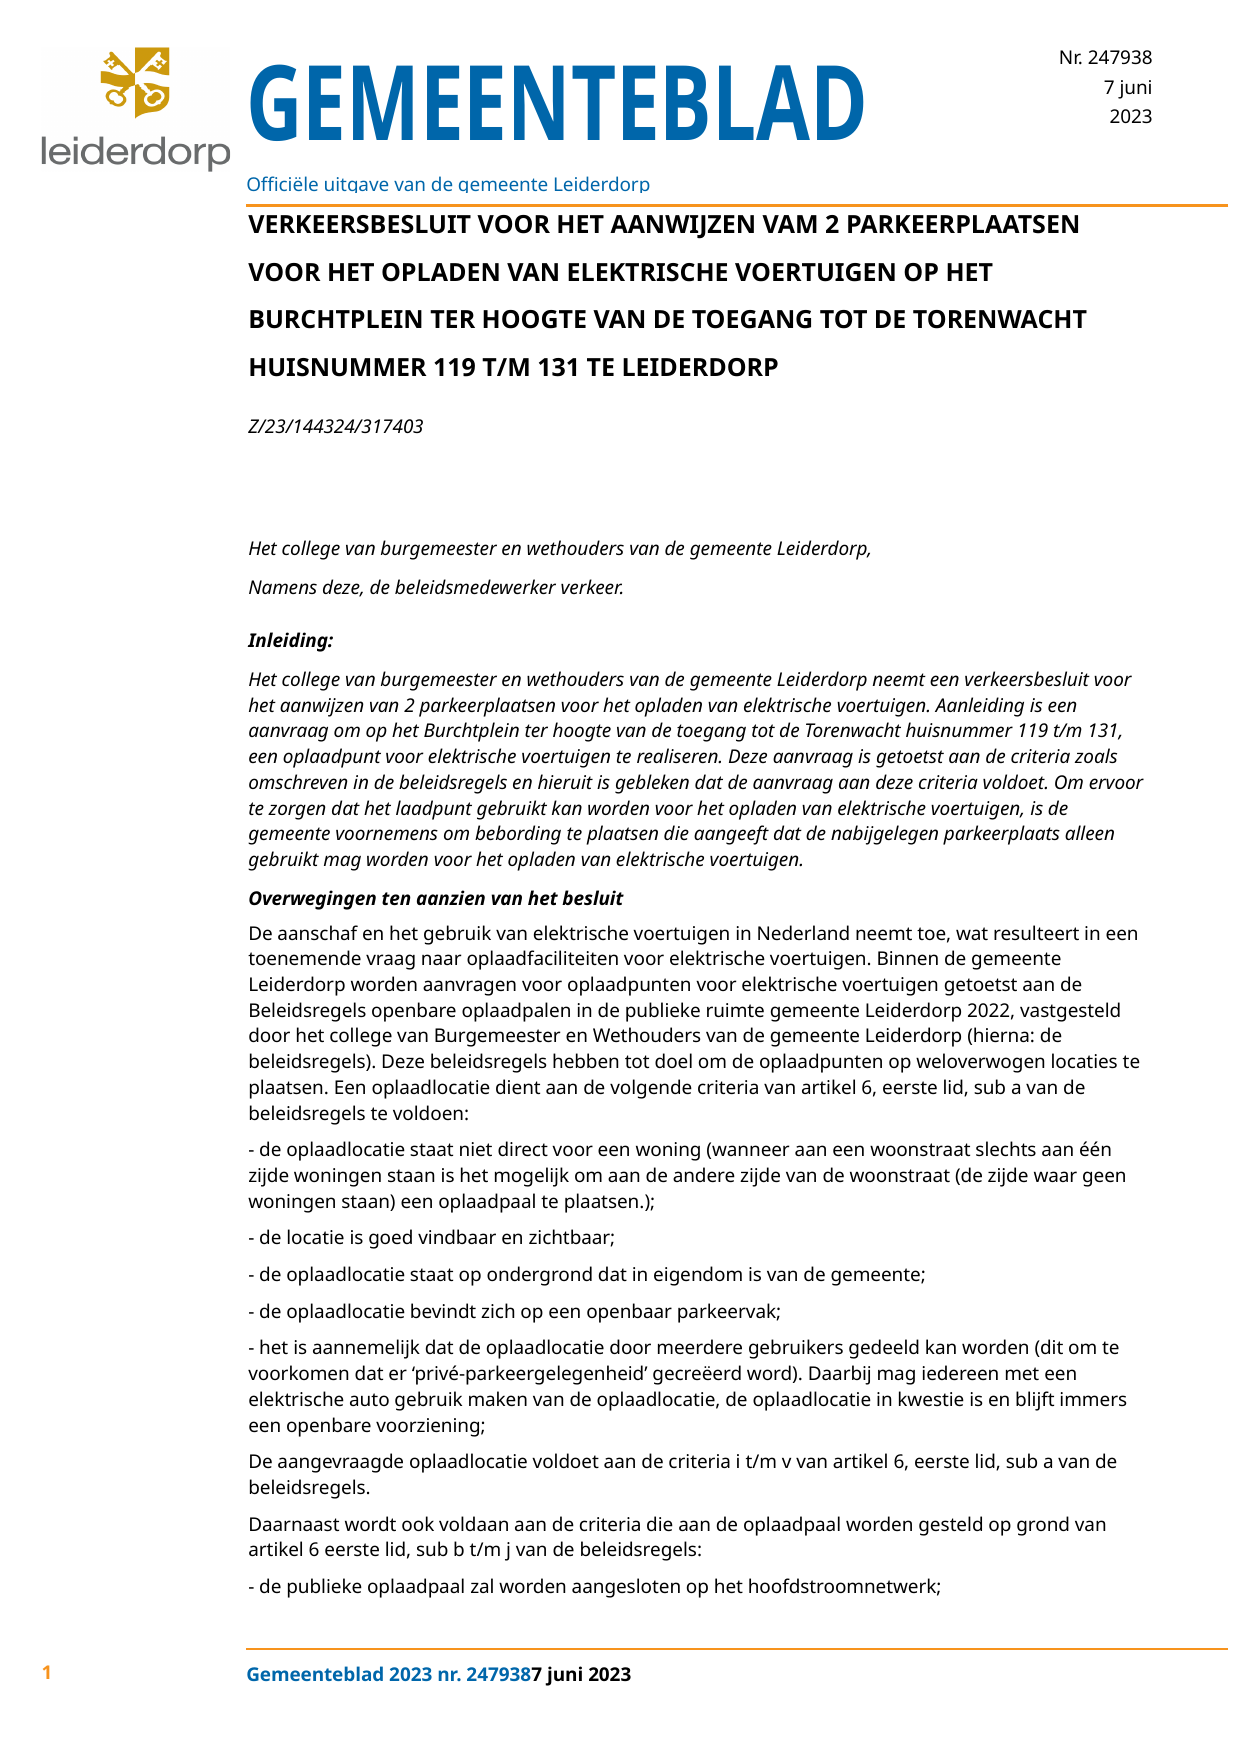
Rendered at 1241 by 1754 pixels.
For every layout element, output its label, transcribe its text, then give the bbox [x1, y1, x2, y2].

text - de publieke oplaadpaal zal worden aangesloten op het hoofdstroomnetwerk; [248, 1573, 1152, 1599]
text Het college van burgemeester en wethouders van de gemeente Leiderdorp, [248, 535, 1152, 561]
text Het college van burgemeester en wethouders van de gemeente Leiderdorp neemt een verkeersbesluit voor het aanwijzen van 2 parkeerplaatsen voor het opladen van elektrische voertuigen. Aanleiding is een aanvraag om op het Burchtplein ter hoogte van de toegang tot de Torenwacht huisnummer 119 t/m 131, een oplaadpunt voor elektrische voertuigen te realiseren. Deze aanvraag is getoetst aan de criteria zoals omschreven in de beleidsregels en hieruit is gebleken dat de aanvraag aan deze criteria voldoet. Om ervoor te zorgen dat het laadpunt gebruikt kan worden voor het opladen van elektrische voertuigen, is de gemeente voornemens om bebording te plaatsen die aangeeft dat de nabijgelegen parkeerplaats alleen gebruikt mag worden voor het opladen van elektrische voertuigen. [248, 666, 1152, 872]
text - de locatie is goed vindbaar en zichtbaar; [248, 1224, 1152, 1250]
text - de oplaadlocatie staat niet direct voor een woning (wanneer aan een woonstraat slechts aan één zijde woningen staan is het mogelijk om aan de andere zijde van de woonstraat (de zijde waar geen woningen staan) een oplaadpaal te plaatsen.); [248, 1136, 1152, 1214]
text Daarnaast wordt ook voldaan aan de criteria die aan de oplaadpaal worden gesteld op grond van artikel 6 eerste lid, sub b t/m j van de beleidsregels: [248, 1511, 1152, 1562]
text VERKEERSBESLUIT VOOR HET AANWIJZEN VAM 2 PARKEERPLAATSEN VOOR HET OPLADEN VAN ELEKTRISCHE VOERTUIGEN OP HET BURCHTPLEIN TER HOOGTE VAN DE TOEGANG TOT DE TORENWACHT HUISNUMMER 119 T/M 131 TE LEIDERDORP [248, 207, 1152, 384]
text Overwegingen ten aanzien van het besluit [248, 886, 1152, 911]
text - de oplaadlocatie bevindt zich op een openbaar parkeervak; [248, 1298, 1152, 1324]
picture [41, 47, 231, 172]
text Namens deze, de beleidsmedewerker verkeer. [248, 574, 1152, 600]
text - het is aannemelijk dat de oplaadlocatie door meerdere gebruikers gedeeld kan worden (dit om te voorkomen dat er ‘privé-parkeergelegenheid’ gecreëerd word). Daarbij mag iedereen met een elektrische auto gebruik maken van de oplaadlocatie, de oplaadlocatie in kwestie is en blijft immers een openbare voorziening; [248, 1334, 1152, 1437]
text De aanschaf en het gebruik van elektrische voertuigen in Nederland neemt toe, wat resulteert in een toenemende vraag naar oplaadfaciliteiten voor elektrische voertuigen. Binnen de gemeente Leiderdorp worden aanvragen voor oplaadpunten voor elektrische voertuigen getoetst aan de Beleidsregels openbare oplaadpalen in de publieke ruimte gemeente Leiderdorp 2022, vastgesteld door het college van Burgemeester en Wethouders van de gemeente Leiderdorp (hierna: de beleidsregels). Deze beleidsregels hebben tot doel om de oplaadpunten op weloverwogen locaties te plaatsen. Een oplaadlocatie dient aan de volgende criteria van artikel 6, eerste lid, sub a van de beleidsregels te voldoen: [248, 920, 1152, 1126]
text - de oplaadlocatie staat op ondergrond dat in eigendom is van de gemeente; [248, 1261, 1152, 1287]
text Z/23/144324/317403 [248, 413, 1152, 439]
text De aangevraagde oplaadlocatie voldoet aan de criteria i t/m v van artikel 6, eerste lid, sub a van de beleidsregels. [248, 1448, 1152, 1500]
text Inleiding: [248, 627, 1152, 653]
